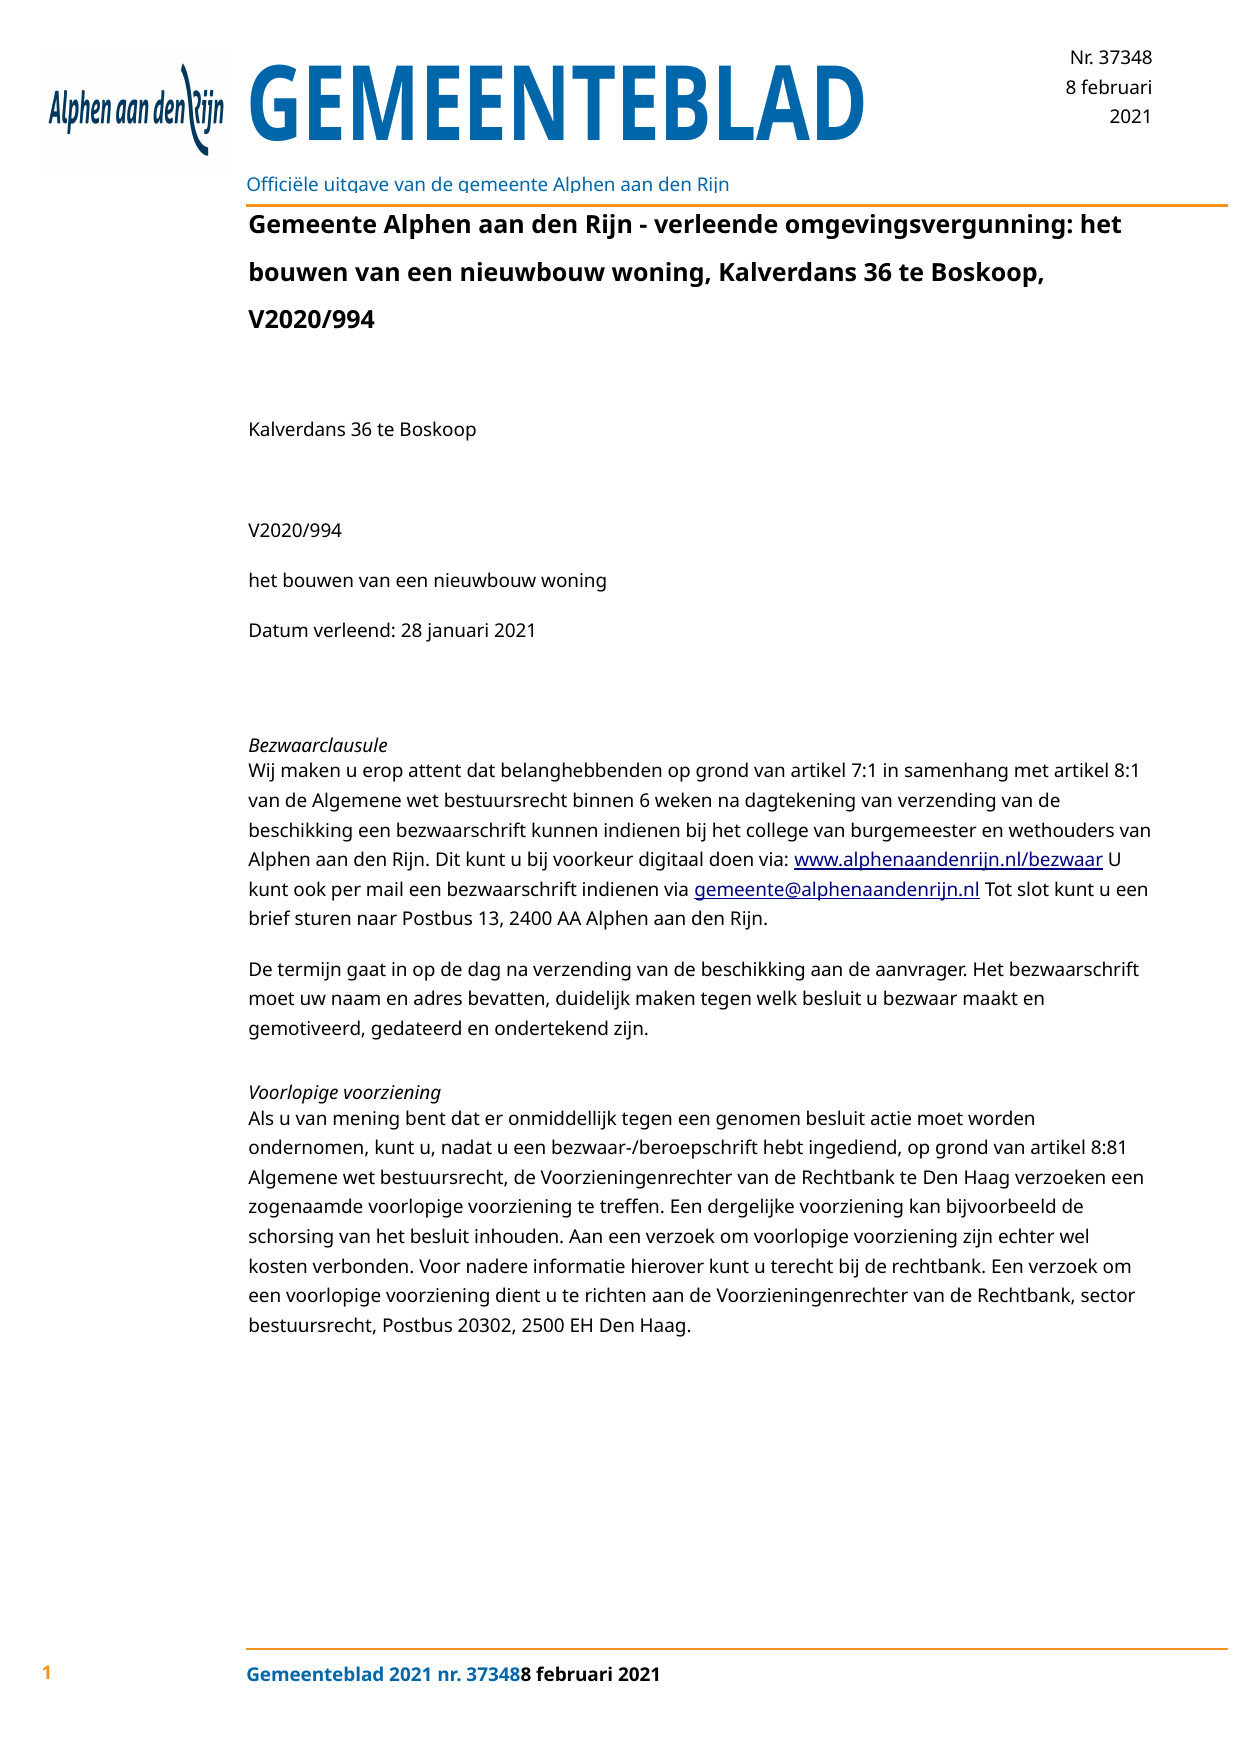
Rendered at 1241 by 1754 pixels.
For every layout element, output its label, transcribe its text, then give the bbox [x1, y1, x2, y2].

text De termijn gaat in op de dag na verzending van de beschikking aan de aanvrager. Het bezwaarschrift moet uw naam en adres bevatten, duidelijk maken tegen welk besluit u bezwaar maakt en gemotiveerd, gedateerd en ondertekend zijn. [248, 956, 1152, 1041]
text V2020/994 [248, 517, 1152, 542]
text Voorlopige voorziening [248, 1079, 1152, 1105]
text het bouwen van een nieuwbouw woning [248, 567, 1152, 593]
text Bezwaarclausule [248, 732, 1152, 758]
text Datum verleend: 28 januari 2021 [248, 618, 1152, 643]
text Als u van mening bent dat er onmiddellijk tegen een genomen besluit actie moet worden ondernomen, kunt u, nadat u een bezwaar-/beroepschrift hebt ingediend, op grond van artikel 8:81 Algemene wet bestuursrecht, de Voorzieningenrechter van de Rechtbank te Den Haag verzoeken een zogenaamde voorlopige voorziening te treffen. Een dergelijke voorziening kan bijvoorbeeld de schorsing van het besluit inhouden. Aan een verzoek om voorlopige voorziening zijn echter wel kosten verbonden. Voor nadere informatie hierover kunt u terecht bij de rechtbank. Een verzoek om een voorlopige voorziening dient u te richten aan de Voorzieningenrechter van de Rechtbank, sector bestuursrecht, Postbus 20302, 2500 EH Den Haag. [248, 1105, 1152, 1338]
text Kalverdans 36 te Boskoop [248, 416, 1152, 442]
text Gemeente Alphen aan den Rijn - verleende omgevingsvergunning: het bouwen van een nieuwbouw woning, Kalverdans 36 te Boskoop, V2020/994 [248, 207, 1152, 336]
picture [41, 47, 231, 172]
text Wij maken u erop attent dat belanghebbenden op grond van artikel 7:1 in samenhang met artikel 8:1 van de Algemene wet bestuursrecht binnen 6 weken na dagtekening van verzending van de beschikking een bezwaarschrift kunnen indienen bij het college van burgemeester en wethouders van Alphen aan den Rijn. Dit kunt u bij voorkeur digitaal doen via: www.alphenaandenrijn.nl/bezwaar U kunt ook per mail een bezwaarschrift indienen via gemeente@alphenaandenrijn.nl Tot slot kunt u een brief sturen naar Postbus 13, 2400 AA Alphen aan den Rijn. [248, 758, 1152, 931]
